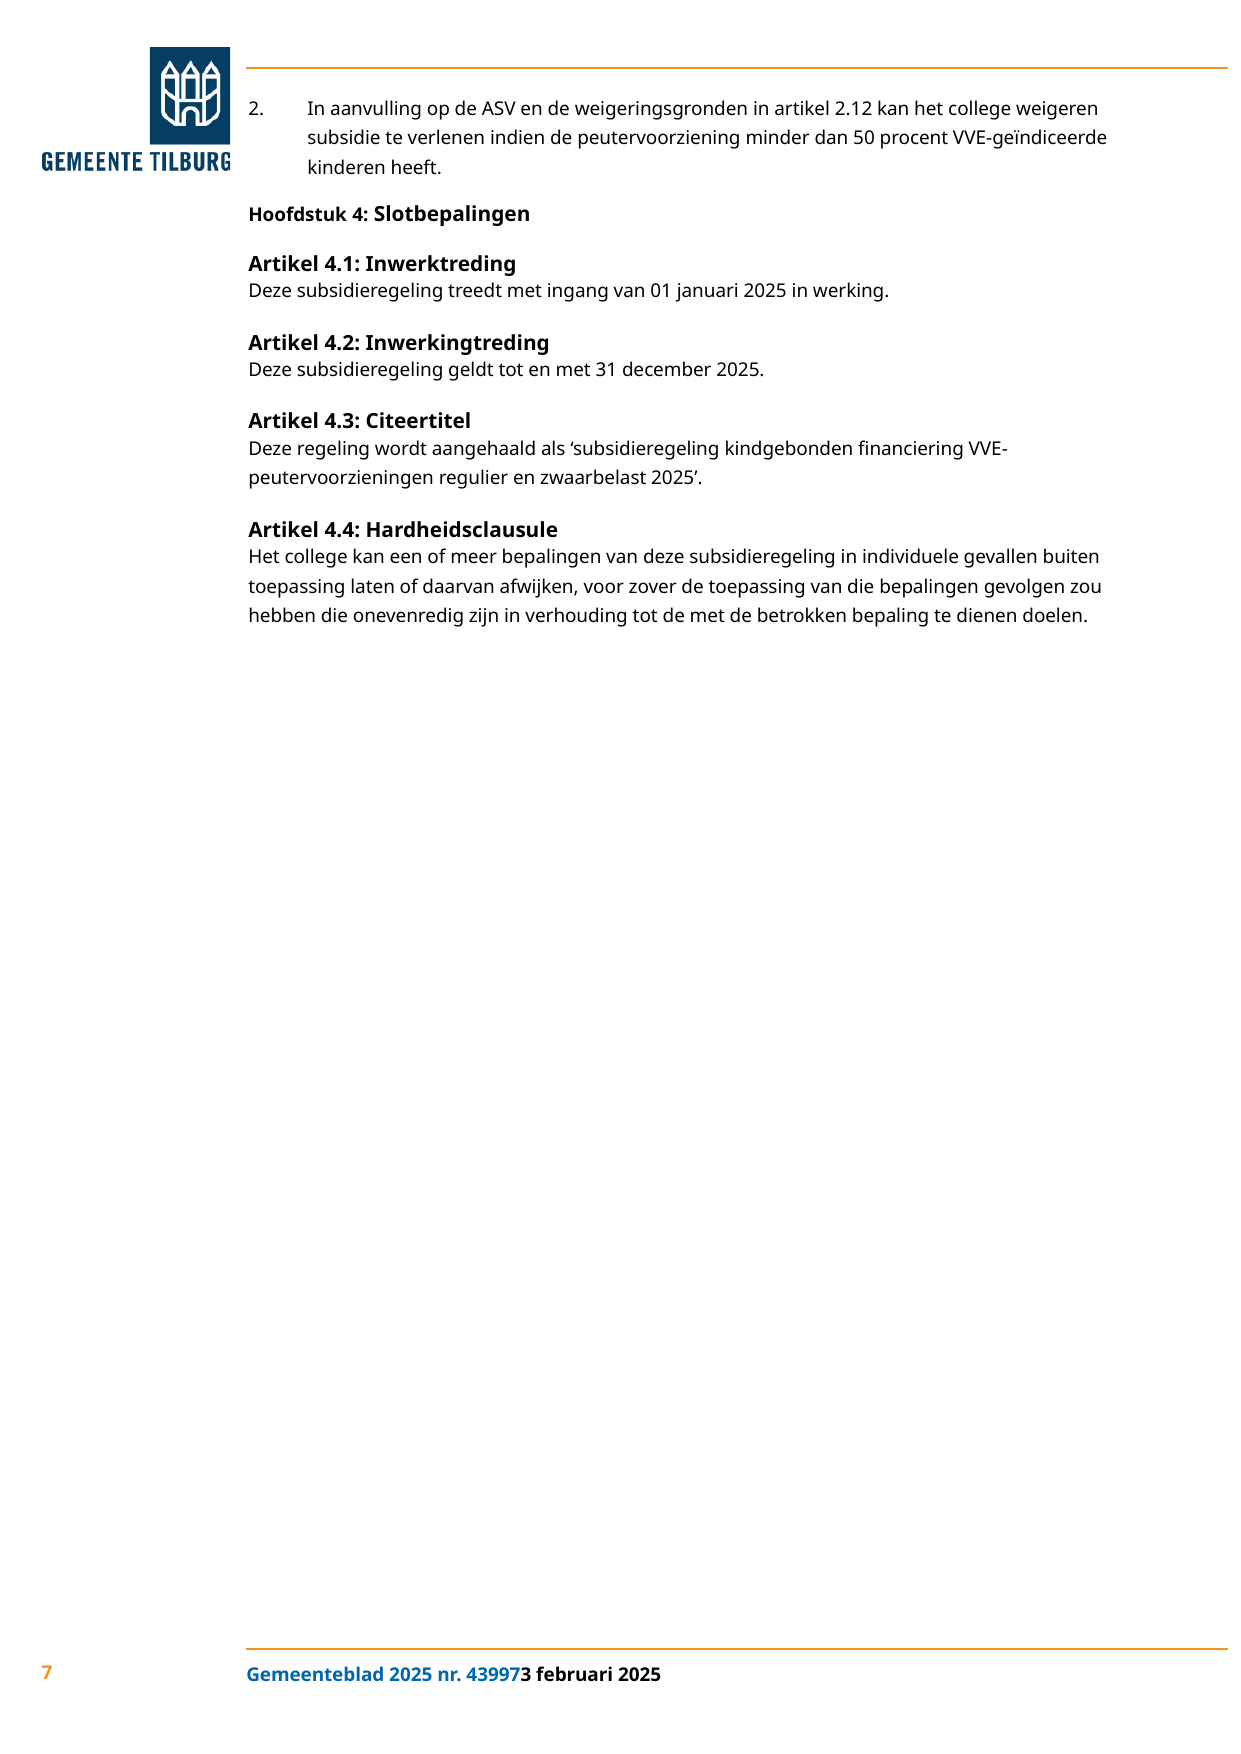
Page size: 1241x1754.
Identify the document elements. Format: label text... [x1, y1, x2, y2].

list In aanvulling op de ASV en de weigeringsgronden in artikel 2.12 kan het college weigeren subsidie te verlenen indien de peutervoorziening minder dan 50 procent VVE-geïndiceerde kinderen heeft. [248, 95, 1152, 180]
text Deze subsidieregeling geldt tot en met 31 december 2025. [248, 356, 1152, 382]
text Artikel 4.2: Inwerkingtreding [248, 328, 1152, 356]
text Artikel 4.1: Inwerktreding [248, 249, 1152, 277]
text Hoofdstuk 4: Slotbepalingen [248, 199, 1152, 228]
text Deze subsidieregeling treedt met ingang van 01 januari 2025 in werking. [248, 277, 1152, 303]
text Artikel 4.3: Citeertitel [248, 407, 1152, 435]
text Deze regeling wordt aangehaald als ‘subsidieregeling kindgebonden financiering VVE-peutervoorzieningen regulier en zwaarbelast 2025’. [248, 435, 1152, 490]
text Artikel 4.4: Hardheidsclausule [248, 515, 1152, 543]
picture [41, 47, 231, 172]
text Het college kan een of meer bepalingen van deze subsidieregeling in individuele gevallen buiten toepassing laten of daarvan afwijken, voor zover de toepassing van die bepalingen gevolgen zou hebben die onevenredig zijn in verhouding tot de met de betrokken bepaling te dienen doelen. [248, 543, 1152, 628]
